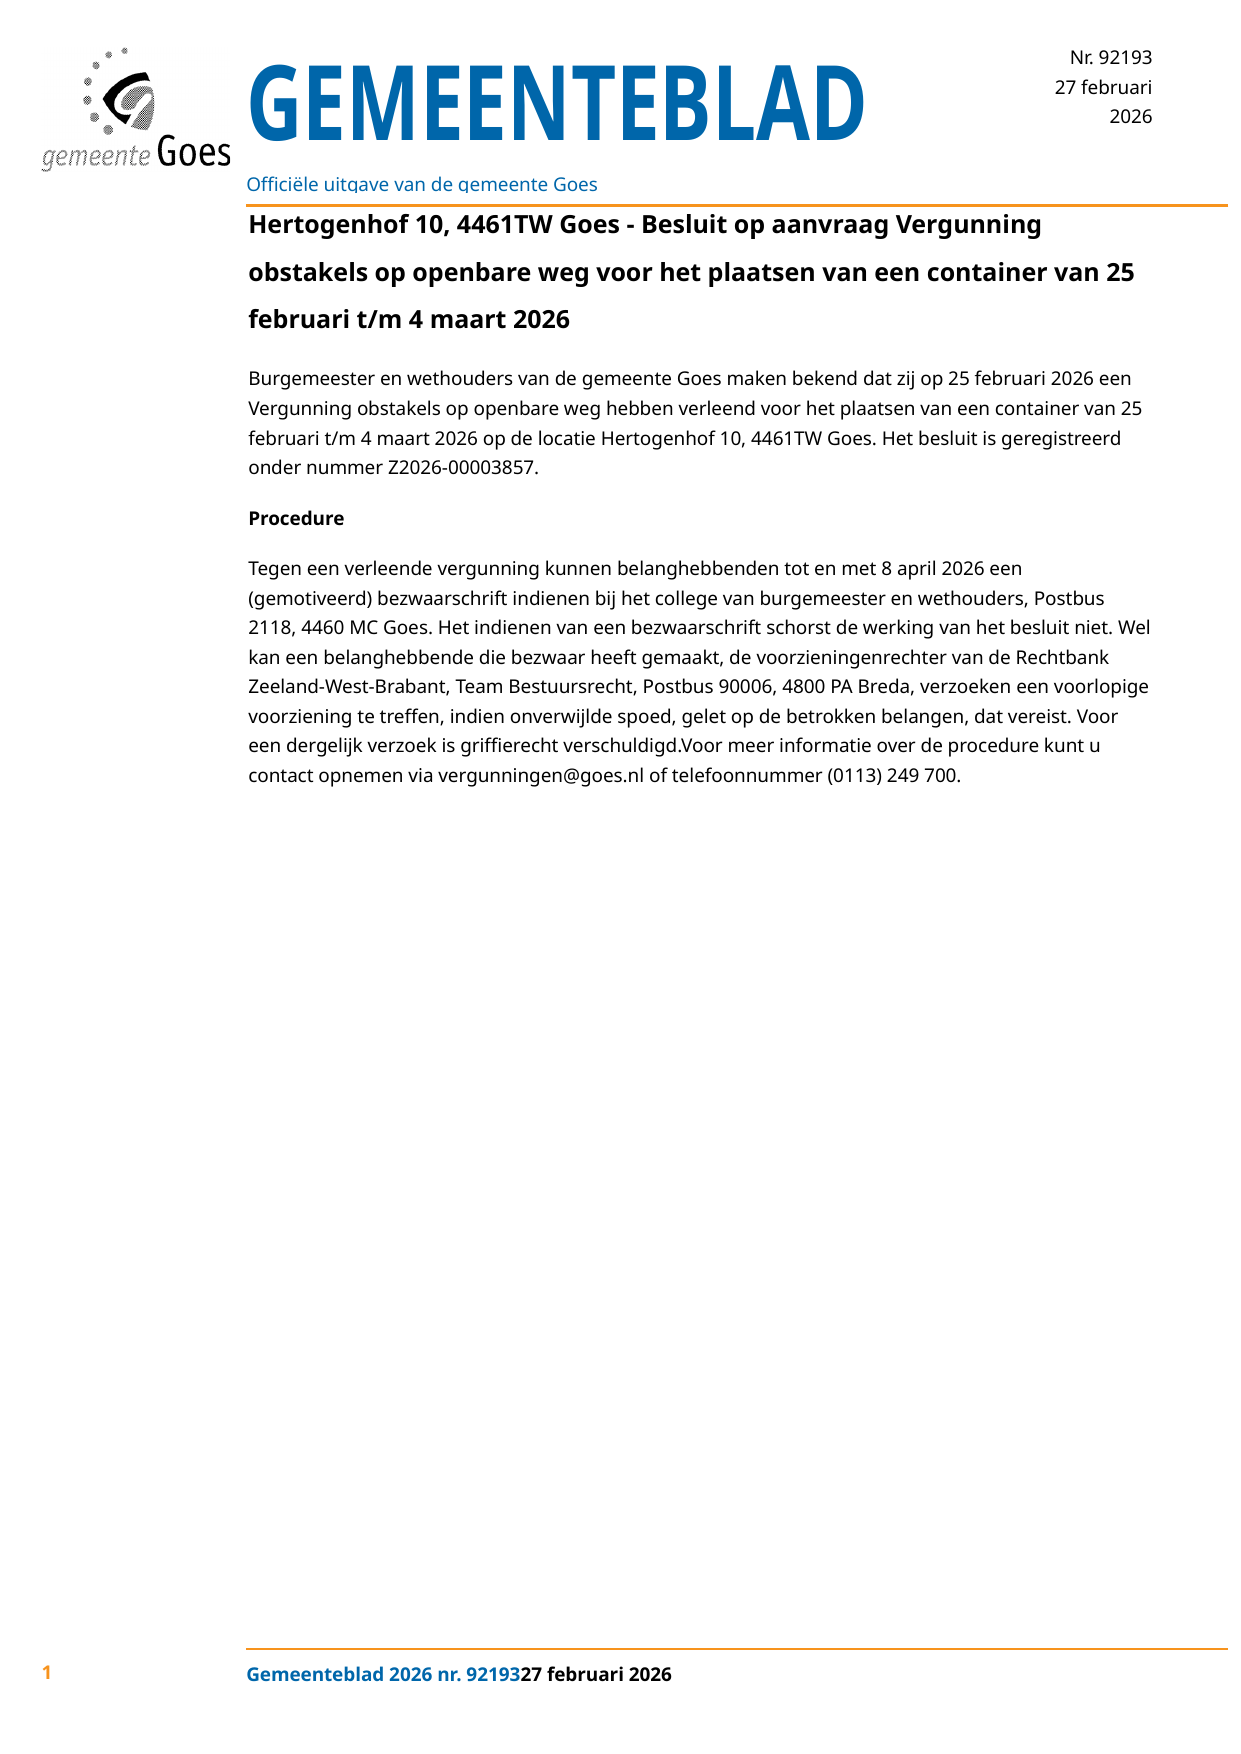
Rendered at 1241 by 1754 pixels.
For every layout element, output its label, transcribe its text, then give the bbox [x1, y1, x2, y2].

text Hertogenhof 10, 4461TW Goes - Besluit op aanvraag Vergunning obstakels op openbare weg voor het plaatsen van een container van 25 februari t/m 4 maart 2026 [248, 207, 1152, 336]
text Burgemeester en wethouders van de gemeente Goes maken bekend dat zij op 25 februari 2026 een Vergunning obstakels op openbare weg hebben verleend voor het plaatsen van een container van 25 februari t/m 4 maart 2026 op de locatie Hertogenhof 10, 4461TW Goes. Het besluit is geregistreerd onder nummer Z2026-00003857. [248, 366, 1152, 480]
text Tegen een verleende vergunning kunnen belanghebbenden tot en met 8 april 2026 een (gemotiveerd) bezwaarschrift indienen bij het college van burgemeester en wethouders, Postbus 2118, 4460 MC Goes. Het indienen van een bezwaarschrift schorst de werking van het besluit niet. Wel kan een belanghebbende die bezwaar heeft gemaakt, de voorzieningenrechter van de Rechtbank Zeeland-West-Brabant, Team Bestuursrecht, Postbus 90006, 4800 PA Breda, verzoeken een voorlopige voorziening te treffen, indien onverwijlde spoed, gelet op de betrokken belangen, dat vereist. Voor een dergelijk verzoek is griffierecht verschuldigd.Voor meer informatie over de procedure kunt u contact opnemen via vergunningen@goes.nl of telefoonnummer (0113) 249 700. [248, 555, 1152, 788]
picture [41, 47, 231, 172]
text Procedure [248, 505, 1152, 530]
